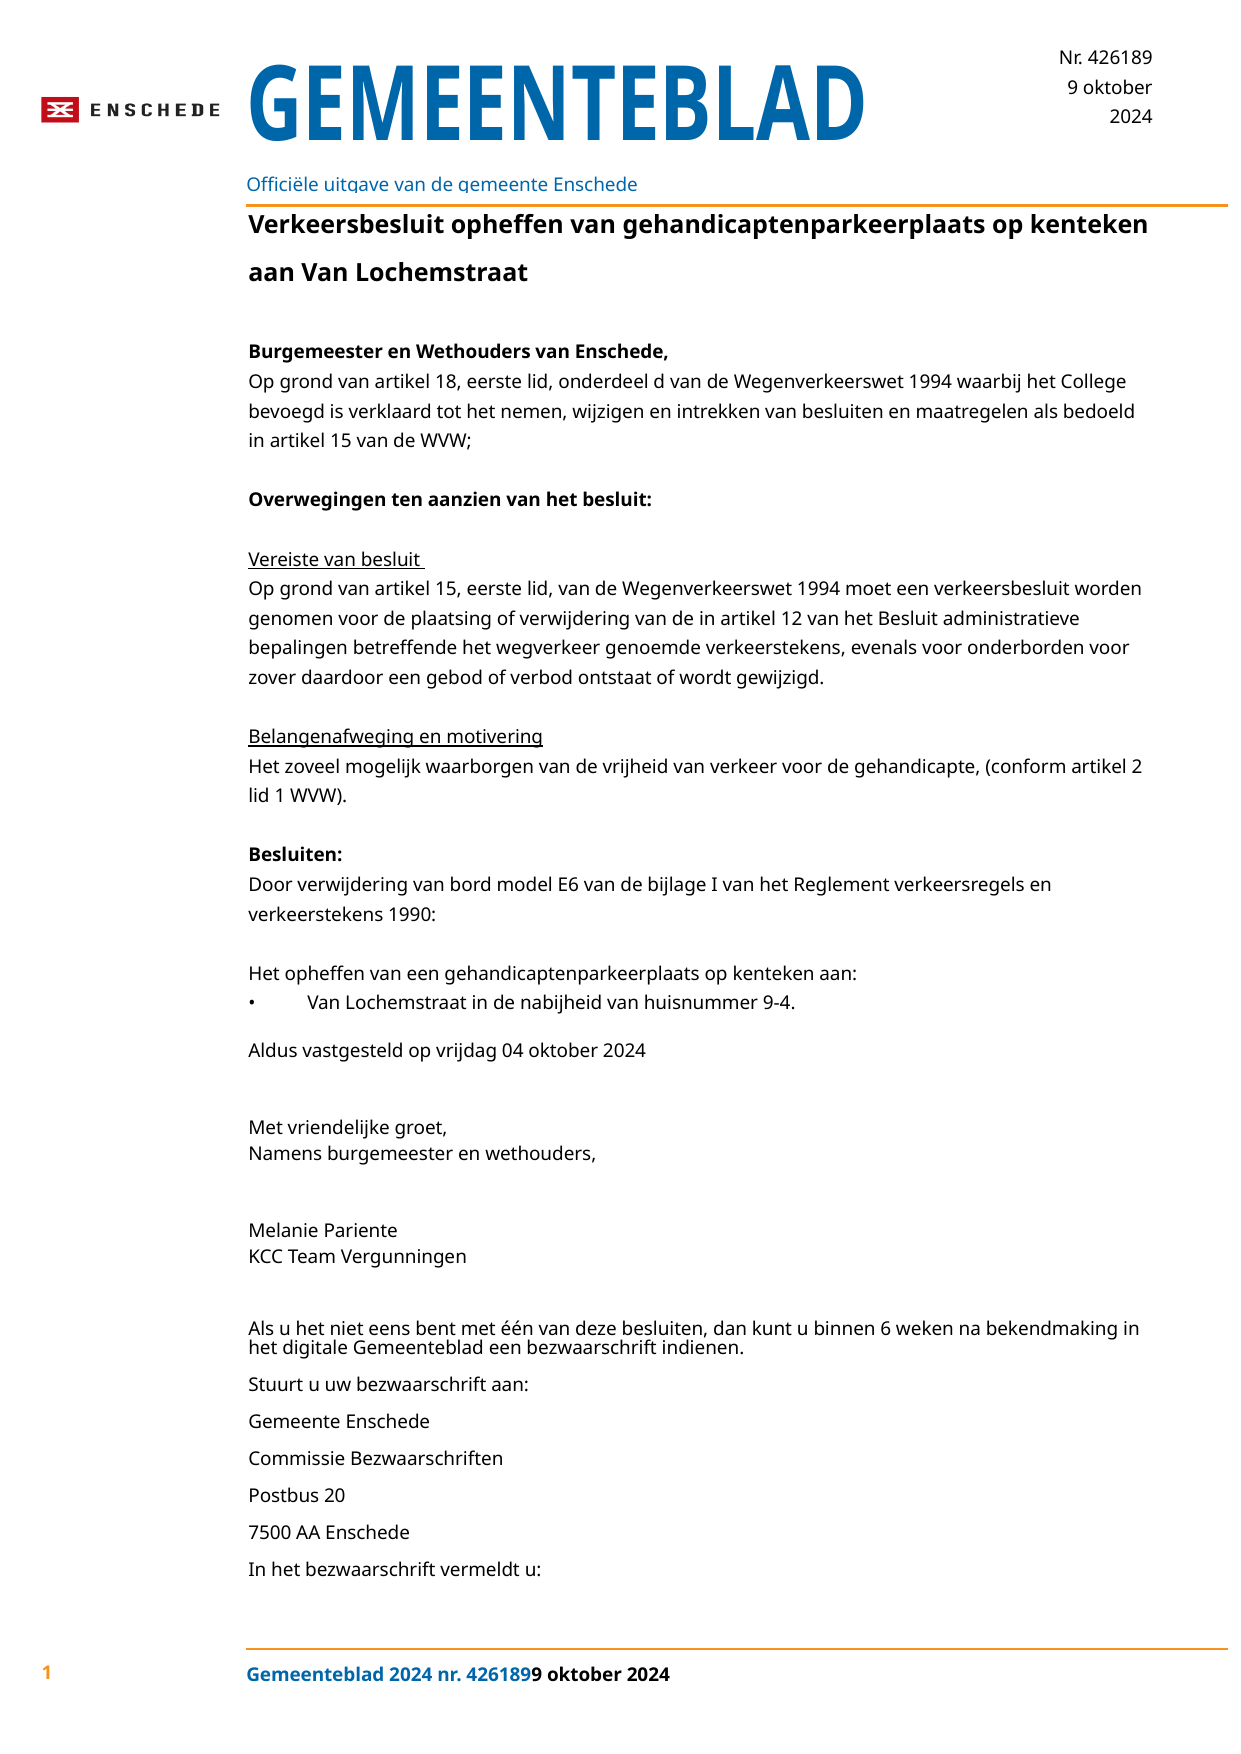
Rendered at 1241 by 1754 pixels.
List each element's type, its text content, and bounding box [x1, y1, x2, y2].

text In het bezwaarschrift vermeldt u: [248, 1561, 1152, 1580]
text Als u het niet eens bent met één van deze besluiten, dan kunt u binnen 6 weken na bekendmaking in het digitale Gemeenteblad een bezwaarschrift indienen. [248, 1319, 1152, 1358]
text Stuurt u uw bezwaarschrift aan: [248, 1376, 1152, 1395]
text 7500 AA Enschede [248, 1524, 1152, 1543]
text Op grond van artikel 18, eerste lid, onderdeel d van de Wegenverkeerswet 1994 waarbij het College bevoegd is verklaard tot het nemen, wijzigen en intrekken van besluiten en maatregelen als bedoeld in artikel 15 van de WVW; [248, 368, 1152, 453]
text Belangenafweging en motivering [248, 723, 1152, 749]
text Gemeente Enschede [248, 1413, 1152, 1432]
text Postbus 20 [248, 1487, 1152, 1506]
picture [41, 47, 231, 172]
text Verkeersbesluit opheffen van gehandicaptenparkeerplaats op kenteken aan Van Lochemstraat [248, 207, 1152, 288]
text KCC Team Vergunningen [248, 1243, 1152, 1269]
text Het zoveel mogelijk waarborgen van de vrijheid van verkeer voor de gehandicapte, (conform artikel 2 lid 1 WVW). [248, 753, 1152, 808]
list Van Lochemstraat in de nabijheid van huisnummer 9-4. [248, 989, 1152, 1015]
text Namens burgemeester en wethouders, [248, 1140, 1152, 1166]
text Vereiste van besluit [248, 546, 1152, 571]
text Op grond van artikel 15, eerste lid, van de Wegenverkeerswet 1994 moet een verkeersbesluit worden genomen voor de plaatsing of verwijdering van de in artikel 12 van het Besluit administratieve bepalingen betreffende het wegverkeer genoemde verkeerstekens, evenals voor onderborden voor zover daardoor een gebod of verbod ontstaat of wordt gewijzigd. [248, 575, 1152, 690]
text Door verwijdering van bord model E6 van de bijlage I van het Reglement verkeersregels en verkeerstekens 1990: [248, 871, 1152, 926]
text Overwegingen ten aanzien van het besluit: [248, 487, 1152, 512]
text Melanie Pariente [248, 1217, 1152, 1243]
text Commissie Bezwaarschriften [248, 1450, 1152, 1469]
text Burgemeester en Wethouders van Enschede, [248, 339, 1152, 364]
text Het opheffen van een gehandicaptenparkeerplaats op kenteken aan: [248, 960, 1152, 986]
text Met vriendelijke groet, [248, 1114, 1152, 1140]
text Aldus vastgesteld op vrijdag 04 oktober 2024 [248, 1037, 1152, 1063]
text Besluiten: [248, 842, 1152, 867]
